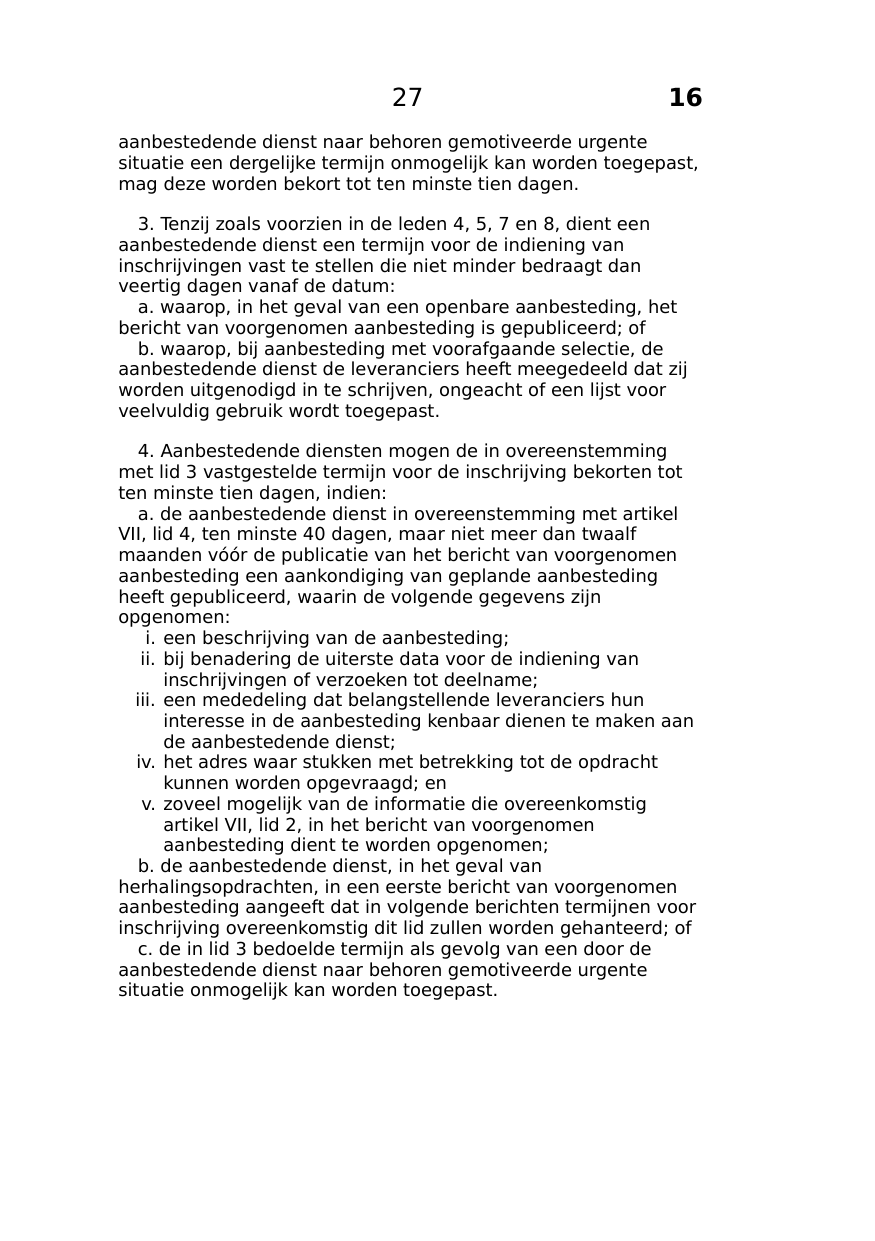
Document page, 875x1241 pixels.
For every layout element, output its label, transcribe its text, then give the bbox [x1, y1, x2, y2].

text iv. het adres waar stukken met betrekking tot de opdracht kunnen worden opgevraagd; en [118, 752, 703, 794]
text aanbestedende dienst naar behoren gemotiveerde urgente situatie een dergelijke termijn onmogelijk kan worden toegepast, mag deze worden bekort tot ten minste tien dagen. [118, 132, 703, 194]
text a. waarop, in het geval van een openbare aanbesteding, het bericht van voorgenomen aanbesteding is gepubliceerd; of [118, 297, 703, 338]
text b. waarop, bij aanbesteding met voorafgaande selectie, de aanbestedende dienst de leveranciers heeft meegedeeld dat zij worden uitgenodigd in te schrijven, ongeacht of een lijst voor veelvuldig gebruik wordt toegepast. [118, 338, 703, 421]
text v. zoveel mogelijk van de informatie die overeenkomstig artikel VII, lid 2, in het bericht van voorgenomen aanbesteding dient te worden opgenomen; [118, 794, 703, 856]
text ii. bij benadering de uiterste data voor de indiening van inschrijvingen of verzoeken tot deelname; [118, 649, 703, 690]
text 4. Aanbestedende diensten mogen de in overeenstemming met lid 3 vastgestelde termijn voor de inschrijving bekorten tot ten minste tien dagen, indien: [118, 441, 703, 503]
text b. de aanbestedende dienst, in het geval van herhalingsopdrachten, in een eerste bericht van voorgenomen aanbesteding aangeeft dat in volgende berichten termijnen voor inschrijving overeenkomstig dit lid zullen worden gehanteerd; of [118, 856, 703, 939]
text a. de aanbestedende dienst in overeenstemming met artikel VII, lid 4, ten minste 40 dagen, maar niet meer dan twaalf maanden vóór de publicatie van het bericht van voorgenomen aanbesteding een aankondiging van geplande aanbesteding heeft gepubliceerd, waarin de volgende gegevens zijn opgenomen: [118, 503, 703, 628]
text iii. een mededeling dat belangstellende leveranciers hun interesse in de aanbesteding kenbaar dienen te maken aan de aanbestedende dienst; [118, 690, 703, 752]
text 3. Tenzij zoals voorzien in de leden 4, 5, 7 en 8, dient een aanbestedende dienst een termijn voor de indiening van inschrijvingen vast te stellen die niet minder bedraagt dan veertig dagen vanaf de datum: [118, 214, 703, 297]
text c. de in lid 3 bedoelde termijn als gevolg van een door de aanbestedende dienst naar behoren gemotiveerde urgente situatie onmogelijk kan worden toegepast. [118, 939, 703, 1001]
text i. een beschrijving van de aanbesteding; [118, 628, 703, 649]
